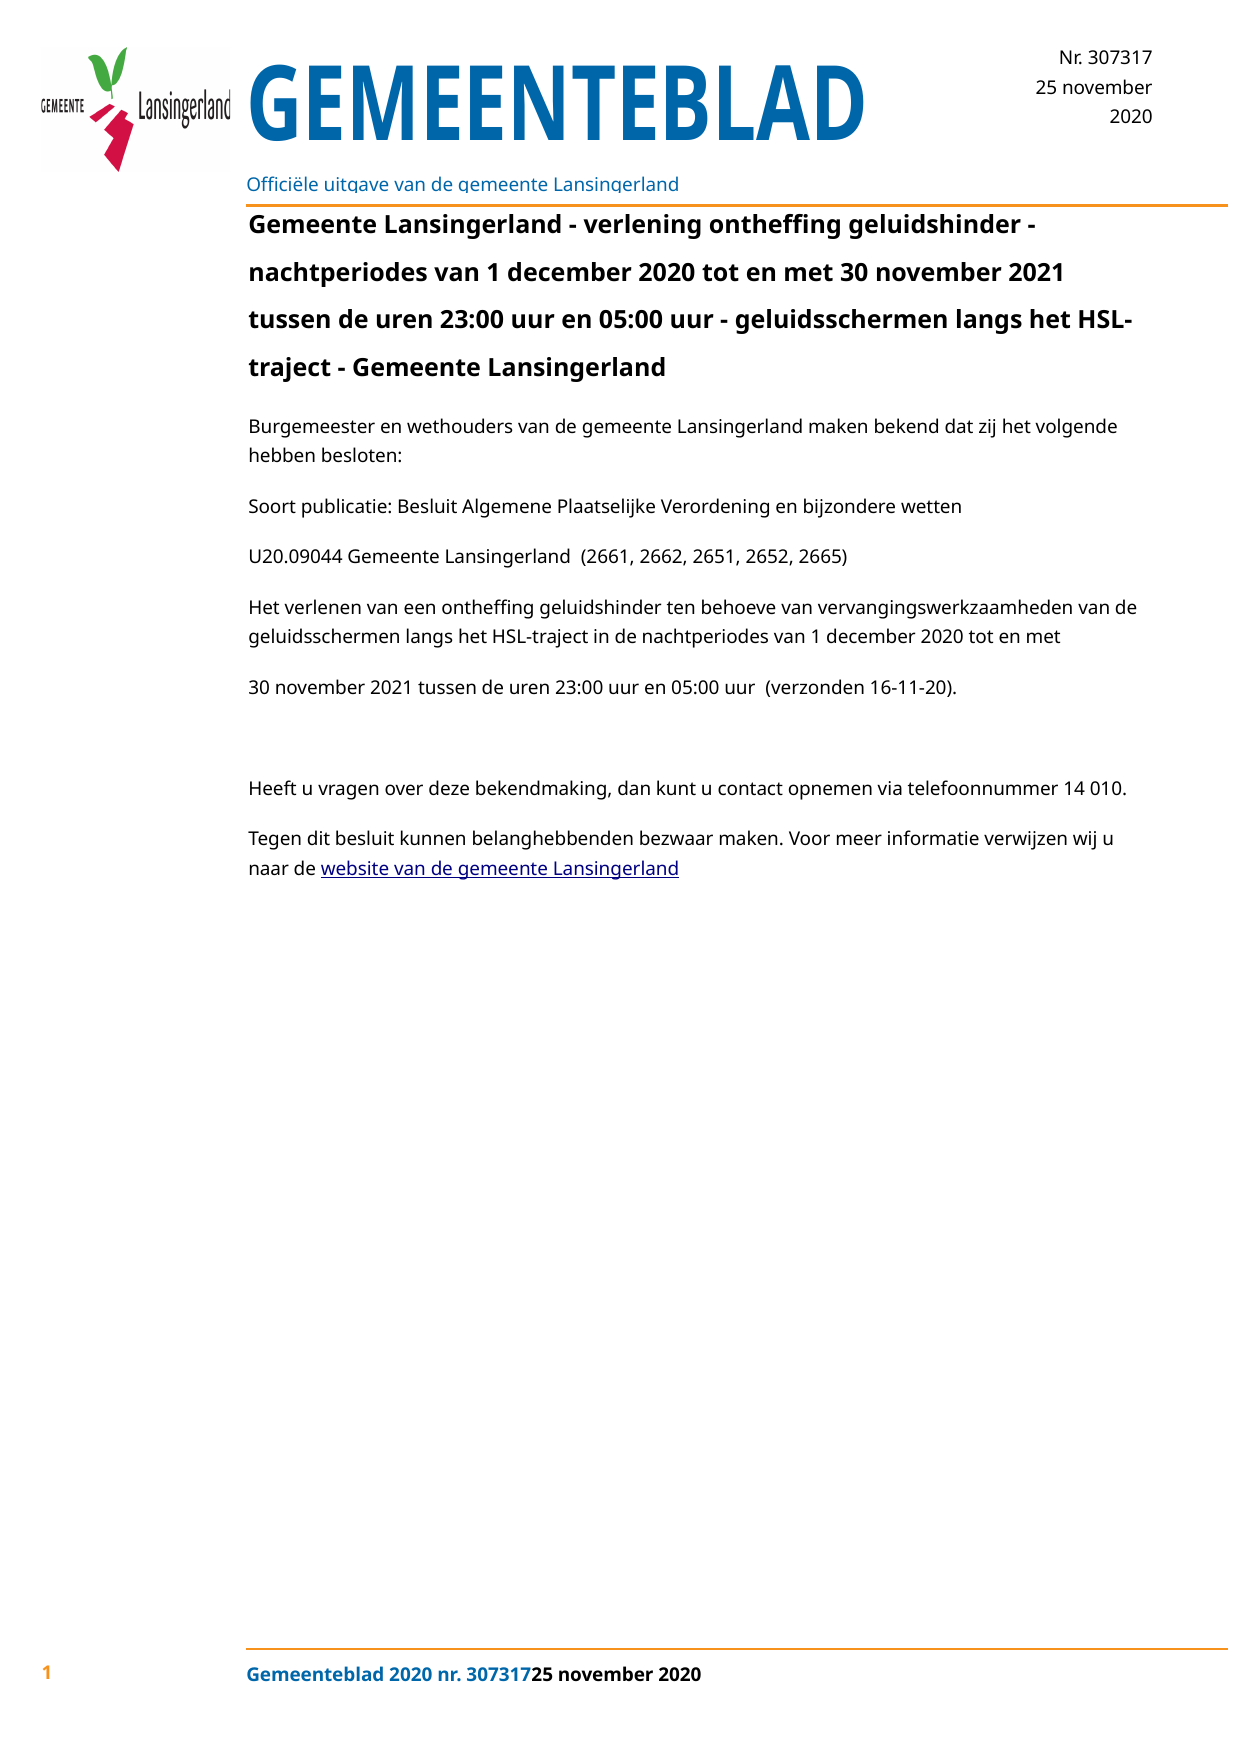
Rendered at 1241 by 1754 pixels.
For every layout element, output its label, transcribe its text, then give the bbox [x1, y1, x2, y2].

picture [41, 47, 231, 172]
text Tegen dit besluit kunnen belanghebbenden bezwaar maken. Voor meer informatie verwijzen wij u naar de website van de gemeente Lansingerland [248, 825, 1152, 881]
text Het verlenen van een ontheffing geluidshinder ten behoeve van vervangingswerkzaamheden van de geluidsschermen langs het HSL-traject in de nachtperiodes van 1 december 2020 tot en met [248, 594, 1152, 649]
text Burgemeester en wethouders van de gemeente Lansingerland maken bekend dat zij het volgende hebben besloten: [248, 413, 1152, 468]
text Heeft u vragen over deze bekendmaking, dan kunt u contact opnemen via telefoonnummer 14 010. [248, 775, 1152, 801]
text Soort publicatie: Besluit Algemene Plaatselijke Verordening en bijzondere wetten [248, 493, 1152, 519]
text U20.09044 Gemeente Lansingerland (2661, 2662, 2651, 2652, 2665) [248, 543, 1152, 569]
text 30 november 2021 tussen de uren 23:00 uur en 05:00 uur (verzonden 16-11-20). [248, 674, 1152, 700]
text Gemeente Lansingerland - verlening ontheffing geluidshinder - nachtperiodes van 1 december 2020 tot en met 30 november 2021 tussen de uren 23:00 uur en 05:00 uur - geluidsschermen langs het HSL-traject - Gemeente Lansingerland [248, 207, 1152, 384]
